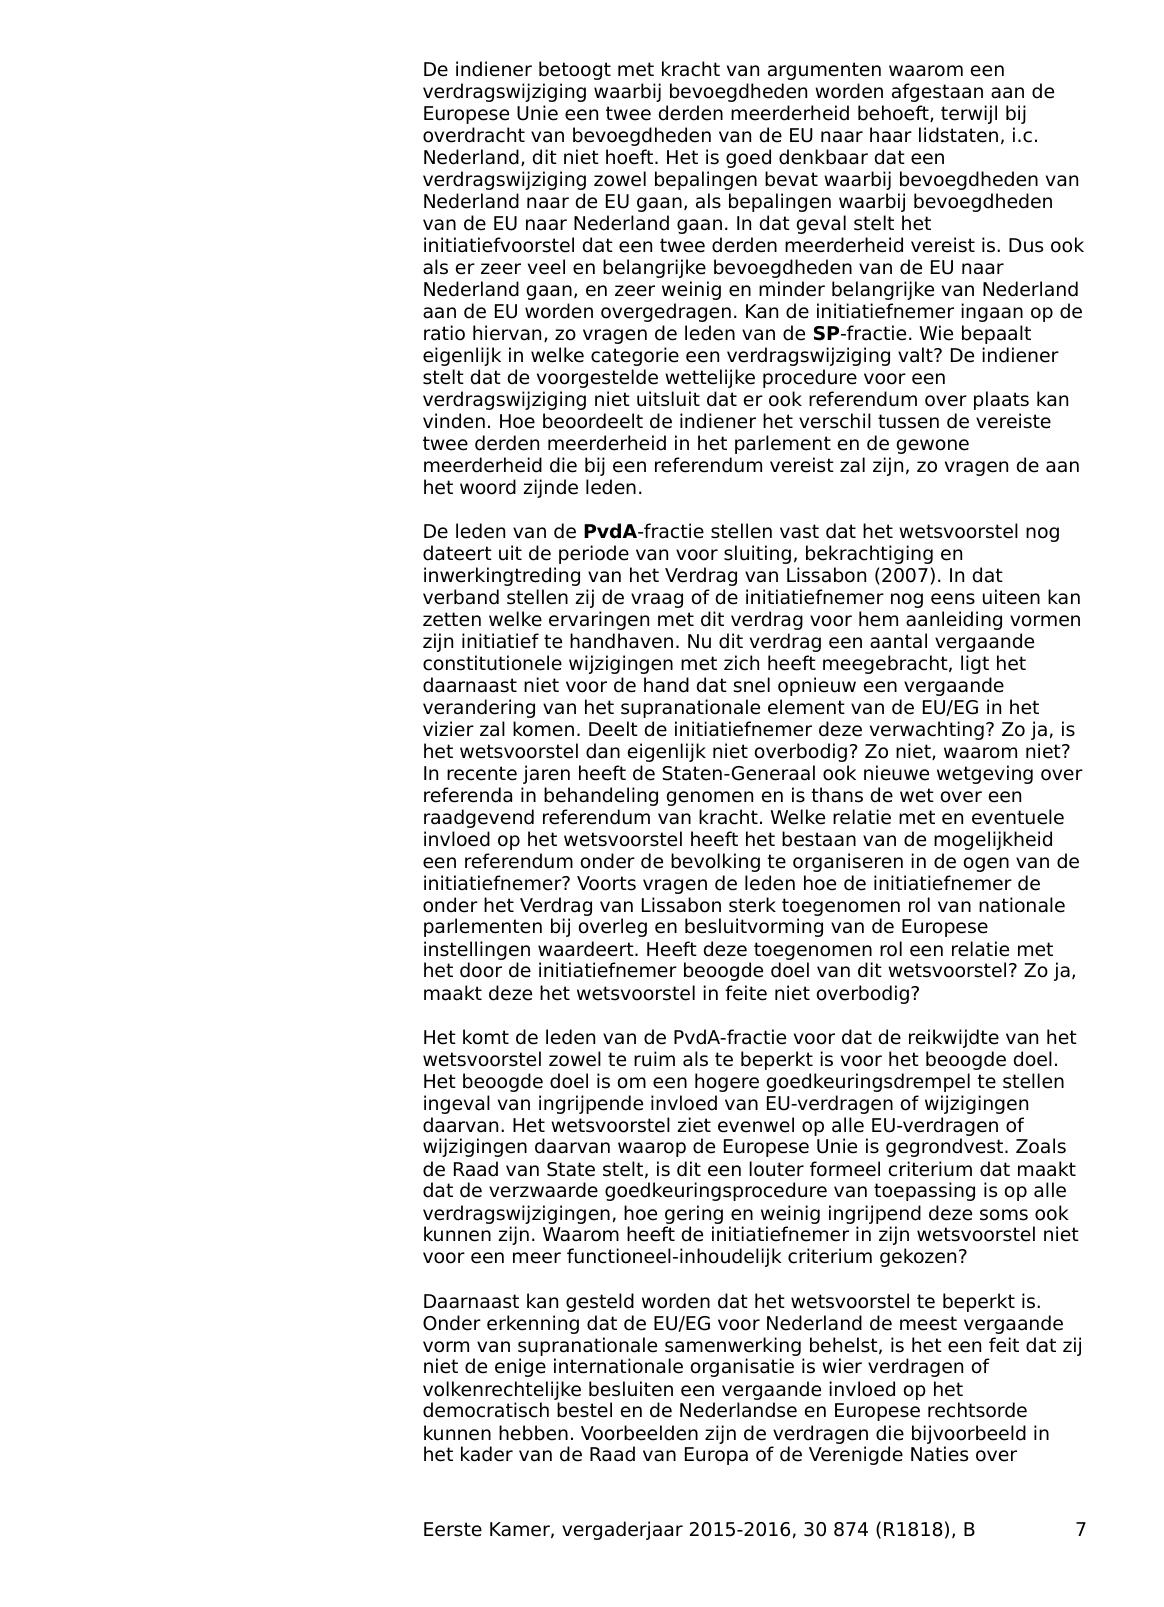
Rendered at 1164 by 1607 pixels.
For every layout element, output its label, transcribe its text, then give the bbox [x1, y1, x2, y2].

text Daarnaast kan gesteld worden dat het wetsvoorstel te beperkt is. Onder erkenning dat de EU/EG voor Nederland de meest vergaande vorm van supranationale samenwerking behelst, is het een feit dat zij niet de enige internationale organisatie is wier verdragen of volkenrechtelijke besluiten een vergaande invloed op het democratisch bestel en de Nederlandse en Europese rechtsorde kunnen hebben. Voorbeelden zijn de verdragen die bijvoorbeeld in het kader van de Raad van Europa of de Verenigde Naties over [422, 1291, 1087, 1466]
text Het komt de leden van de PvdA-fractie voor dat de reikwijdte van het wetsvoorstel zowel te ruim als te beperkt is voor het beoogde doel. Het beoogde doel is om een hogere goedkeuringsdrempel te stellen ingeval van ingrijpende invloed van EU-verdragen of wijzigingen daarvan. Het wetsvoorstel ziet evenwel op alle EU-verdragen of wijzigingen daarvan waarop de Europese Unie is gegrondvest. Zoals de Raad van State stelt, is dit een louter formeel criterium dat maakt dat de verzwaarde goedkeuringsprocedure van toepassing is op alle verdragswijzigingen, hoe gering en weinig ingrijpend deze soms ook kunnen zijn. Waarom heeft de initiatiefnemer in zijn wetsvoorstel niet voor een meer functioneel-inhoudelijk criterium gekozen? [422, 1027, 1087, 1268]
text De leden van de PvdA-fractie stellen vast dat het wetsvoorstel nog dateert uit de periode van voor sluiting, bekrachtiging en inwerkingtreding van het Verdrag van Lissabon (2007). In dat verband stellen zij de vraag of de initiatiefnemer nog eens uiteen kan zetten welke ervaringen met dit verdrag voor hem aanleiding vormen zijn initiatief te handhaven. Nu dit verdrag een aantal vergaande constitutionele wijzigingen met zich heeft meegebracht, ligt het daarnaast niet voor de hand dat snel opnieuw een vergaande verandering van het supranationale element van de EU/EG in het vizier zal komen. Deelt de initiatiefnemer deze verwachting? Zo ja, is het wetsvoorstel dan eigenlijk niet overbodig? Zo niet, waarom niet? In recente jaren heeft de Staten-Generaal ook nieuwe wetgeving over referenda in behandeling genomen en is thans de wet over een raadgevend referendum van kracht. Welke relatie met en eventuele invloed op het wetsvoorstel heeft het bestaan van de mogelijkheid een referendum onder de bevolking te organiseren in de ogen van de initiatiefnemer? Voorts vragen de leden hoe de initiatiefnemer de onder het Verdrag van Lissabon sterk toegenomen rol van nationale parlementen bij overleg en besluitvorming van de Europese instellingen waardeert. Heeft deze toegenomen rol een relatie met het door de initiatiefnemer beoogde doel van dit wetsvoorstel? Zo ja, maakt deze het wetsvoorstel in feite niet overbodig? [422, 521, 1087, 1004]
text De indiener betoogt met kracht van argumenten waarom een verdragswijziging waarbij bevoegdheden worden afgestaan aan de Europese Unie een twee derden meerderheid behoeft, terwijl bij overdracht van bevoegdheden van de EU naar haar lidstaten, i.c. Nederland, dit niet hoeft. Het is goed denkbaar dat een verdragswijziging zowel bepalingen bevat waarbij bevoegdheden van Nederland naar de EU gaan, als bepalingen waarbij bevoegdheden van de EU naar Nederland gaan. In dat geval stelt het initiatiefvoorstel dat een twee derden meerderheid vereist is. Dus ook als er zeer veel en belangrijke bevoegdheden van de EU naar Nederland gaan, en zeer weinig en minder belangrijke van Nederland aan de EU worden overgedragen. Kan de initiatiefnemer ingaan op de ratio hiervan, zo vragen de leden van de SP-fractie. Wie bepaalt eigenlijk in welke categorie een verdragswijziging valt? De indiener stelt dat de voorgestelde wettelijke procedure voor een verdragswijziging niet uitsluit dat er ook referendum over plaats kan vinden. Hoe beoordeelt de indiener het verschil tussen de vereiste twee derden meerderheid in het parlement en de gewone meerderheid die bij een referendum vereist zal zijn, zo vragen de aan het woord zijnde leden. [422, 59, 1087, 499]
